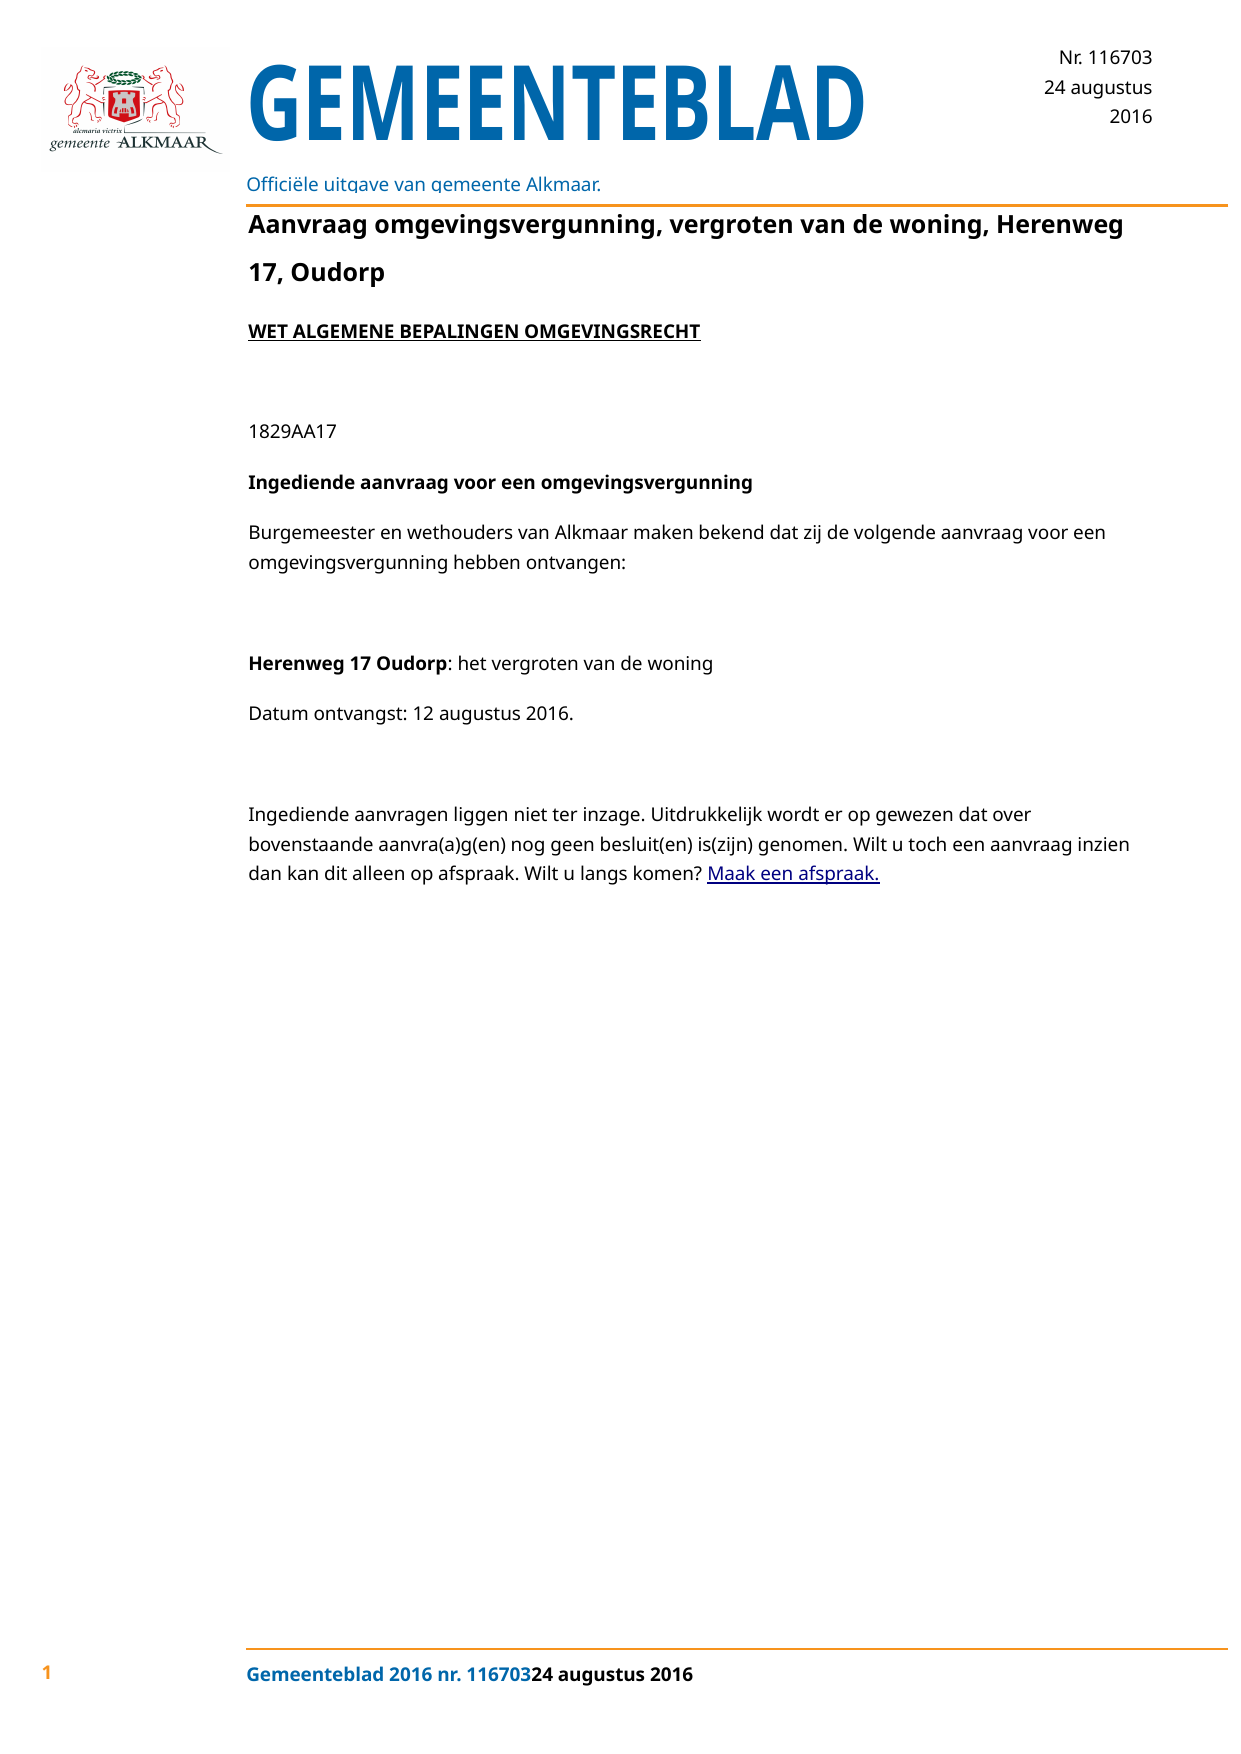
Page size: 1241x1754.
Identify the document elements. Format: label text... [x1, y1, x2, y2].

picture [41, 47, 231, 172]
text Burgemeester en wethouders van Alkmaar maken bekend dat zij de volgende aanvraag voor een omgevingsvergunning hebben ontvangen: [248, 519, 1152, 575]
text Aanvraag omgevingsvergunning, vergroten van de woning, Herenweg 17, Oudorp [248, 207, 1152, 288]
text WET ALGEMENE BEPALINGEN OMGEVINGSRECHT [248, 318, 1152, 344]
text Ingediende aanvragen liggen niet ter inzage. Uitdrukkelijk wordt er op gewezen dat over bovenstaande aanvra(a)g(en) nog geen besluit(en) is(zijn) genomen. Wilt u toch een aanvraag inzien dan kan dit alleen op afspraak. Wilt u langs komen? Maak een afspraak. [248, 801, 1152, 886]
text 1829AA17 [248, 419, 1152, 444]
text Ingediende aanvraag voor een omgevingsvergunning [248, 469, 1152, 495]
text Datum ontvangst: 12 augustus 2016. [248, 700, 1152, 726]
text Herenweg 17 Oudorp: het vergroten van de woning [248, 650, 1152, 676]
